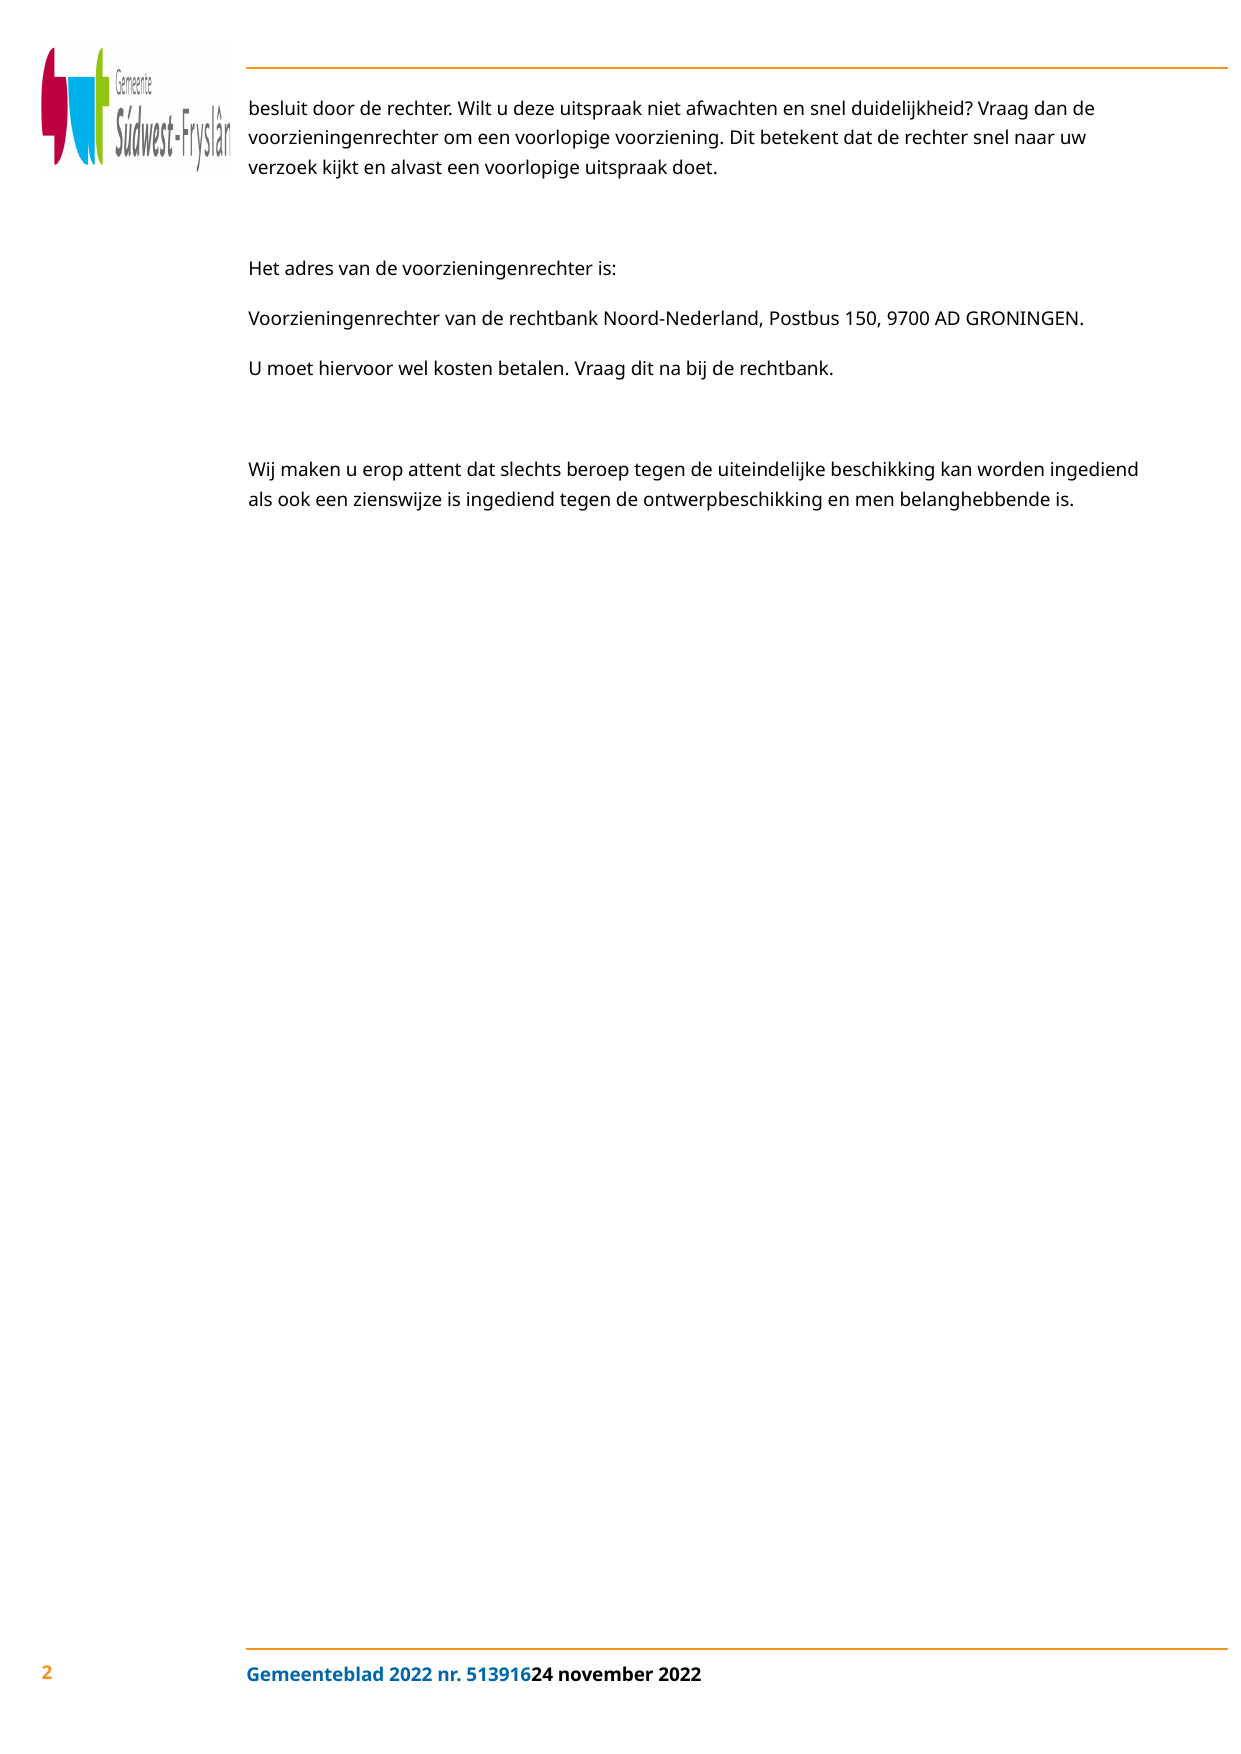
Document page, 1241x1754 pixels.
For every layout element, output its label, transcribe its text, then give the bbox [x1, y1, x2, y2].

text Voorzieningenrechter van de rechtbank Noord-Nederland, Postbus 150, 9700 AD GRONINGEN. [248, 305, 1152, 331]
text Het adres van de voorzieningenrechter is: [248, 255, 1152, 281]
picture [41, 47, 231, 172]
text U moet hiervoor wel kosten betalen. Vraag dit na bij de rechtbank. [248, 356, 1152, 381]
text Wij maken u erop attent dat slechts beroep tegen de uiteindelijke beschikking kan worden ingediend als ook een zienswijze is ingediend tegen de ontwerpbeschikking en men belanghebbende is. [248, 456, 1152, 512]
text besluit door de rechter. Wilt u deze uitspraak niet afwachten en snel duidelijkheid? Vraag dan de voorzieningenrechter om een voorlopige voorziening. Dit betekent dat de rechter snel naar uw verzoek kijkt en alvast een voorlopige uitspraak doet. [248, 95, 1152, 180]
